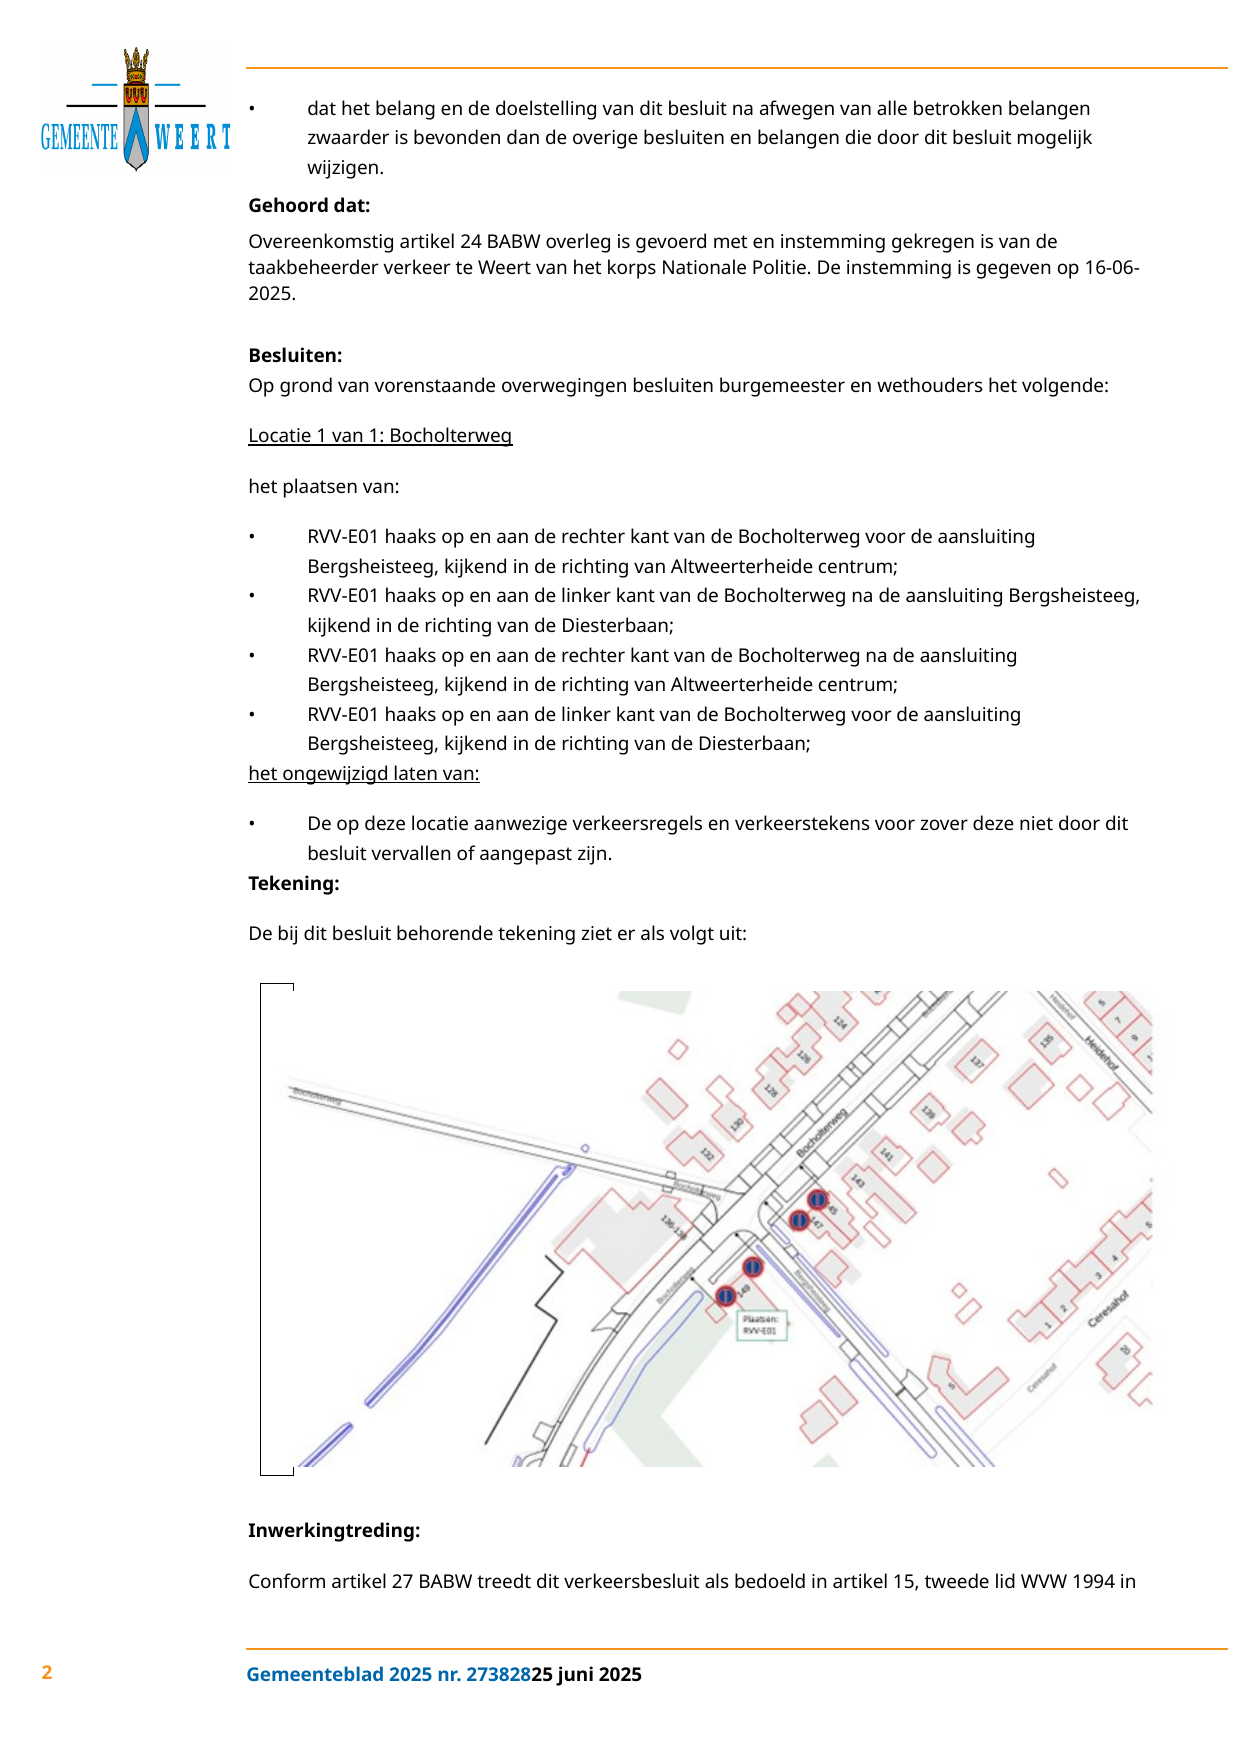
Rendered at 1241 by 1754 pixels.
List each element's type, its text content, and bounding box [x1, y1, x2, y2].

text Gehoord dat: [248, 192, 1152, 218]
list RVV-E01 haaks op en aan de rechter kant van de Bocholterweg na de aansluiting Bergsheisteeg, kijkend in de richting van Altweerterheide centrum; [248, 642, 1152, 697]
text Op grond van vorenstaande overwegingen besluiten burgemeester en wethouders het volgende: [248, 372, 1152, 398]
list RVV-E01 haaks op en aan de rechter kant van de Bocholterweg voor de aansluiting Bergsheisteeg, kijkend in de richting van Altweerterheide centrum; [248, 523, 1152, 579]
text Overeenkomstig artikel 24 BABW overleg is gevoerd met en instemming gekregen is van de taakbeheerder verkeer te Weert van het korps Nationale Politie. De instemming is gegeven op 16-06-2025. [248, 228, 1152, 306]
list dat het belang en de doelstelling van dit besluit na afwegen van alle betrokken belangen zwaarder is bevonden dan de overige besluiten en belangen die door dit besluit mogelijk wijzigen. [248, 95, 1152, 180]
list RVV-E01 haaks op en aan de linker kant van de Bocholterweg na de aansluiting Bergsheisteeg, kijkend in de richting van de Diesterbaan; [248, 583, 1152, 638]
list De op deze locatie aanwezige verkeersregels en verkeerstekens voor zover deze niet door dit besluit vervallen of aangepast zijn. [248, 811, 1152, 866]
text Inwerkingtreding: [248, 1518, 1152, 1543]
picture [41, 47, 231, 172]
text Conform artikel 27 BABW treedt dit verkeersbesluit als bedoeld in artikel 15, tweede lid WVW 1994 in [248, 1568, 1152, 1594]
picture [268, 991, 1173, 1467]
text De bij dit besluit behorende tekening ziet er als volgt uit: [248, 920, 1152, 946]
text Locatie 1 van 1: Bocholterweg [248, 423, 1152, 448]
text Besluiten: [248, 343, 1152, 368]
list RVV-E01 haaks op en aan de linker kant van de Bocholterweg voor de aansluiting Bergsheisteeg, kijkend in de richting van de Diesterbaan; [248, 701, 1152, 756]
text het plaatsen van: [248, 473, 1152, 499]
text het ongewijzigd laten van: [248, 760, 1152, 786]
text Tekening: [248, 870, 1152, 896]
